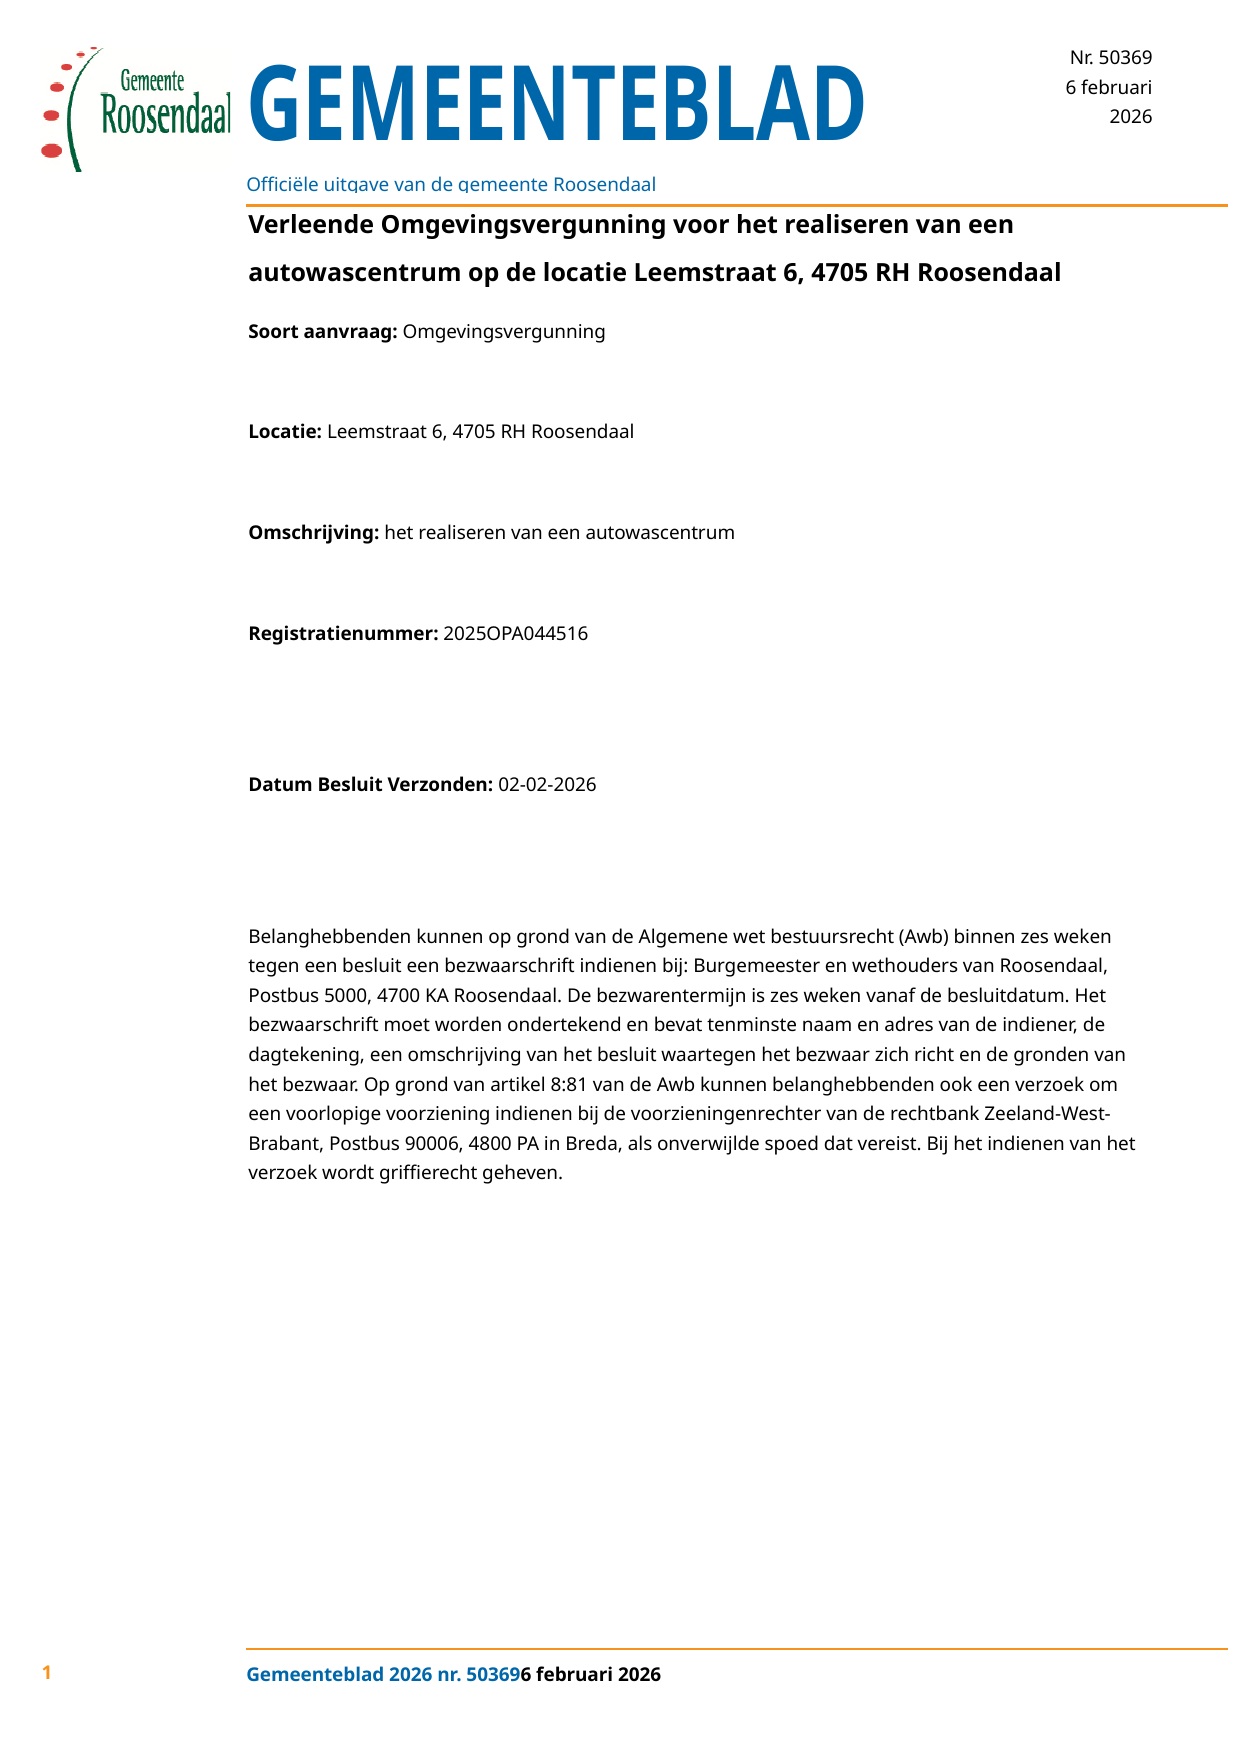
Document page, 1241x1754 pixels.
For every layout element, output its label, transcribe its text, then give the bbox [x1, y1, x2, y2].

text Omschrijving: het realiseren van een autowascentrum [248, 519, 1152, 545]
text Locatie: Leemstraat 6, 4705 RH Roosendaal [248, 419, 1152, 444]
text Verleende Omgevingsvergunning voor het realiseren van een autowascentrum op de locatie Leemstraat 6, 4705 RH Roosendaal [248, 207, 1152, 288]
text Belanghebbenden kunnen op grond van de Algemene wet bestuursrecht (Awb) binnen zes weken tegen een besluit een bezwaarschrift indienen bij: Burgemeester en wethouders van Roosendaal, Postbus 5000, 4700 KA Roosendaal. De bezwarentermijn is zes weken vanaf de besluitdatum. Het bezwaarschrift moet worden ondertekend en bevat tenminste naam en adres van de indiener, de dagtekening, een omschrijving van het besluit waartegen het bezwaar zich richt en de gronden van het bezwaar. Op grond van artikel 8:81 van de Awb kunnen belanghebbenden ook een verzoek om een voorlopige voorziening indienen bij de voorzieningenrechter van de rechtbank Zeeland-West-Brabant, Postbus 90006, 4800 PA in Breda, als onverwijlde spoed dat vereist. Bij het indienen van het verzoek wordt griffierecht geheven. [248, 923, 1152, 1185]
text Registratienummer: 2025OPA044516 [248, 620, 1152, 646]
picture [41, 47, 231, 172]
text Datum Besluit Verzonden: 02-02-2026 [248, 772, 1152, 797]
text Soort aanvraag: Omgevingsvergunning [248, 318, 1152, 344]
